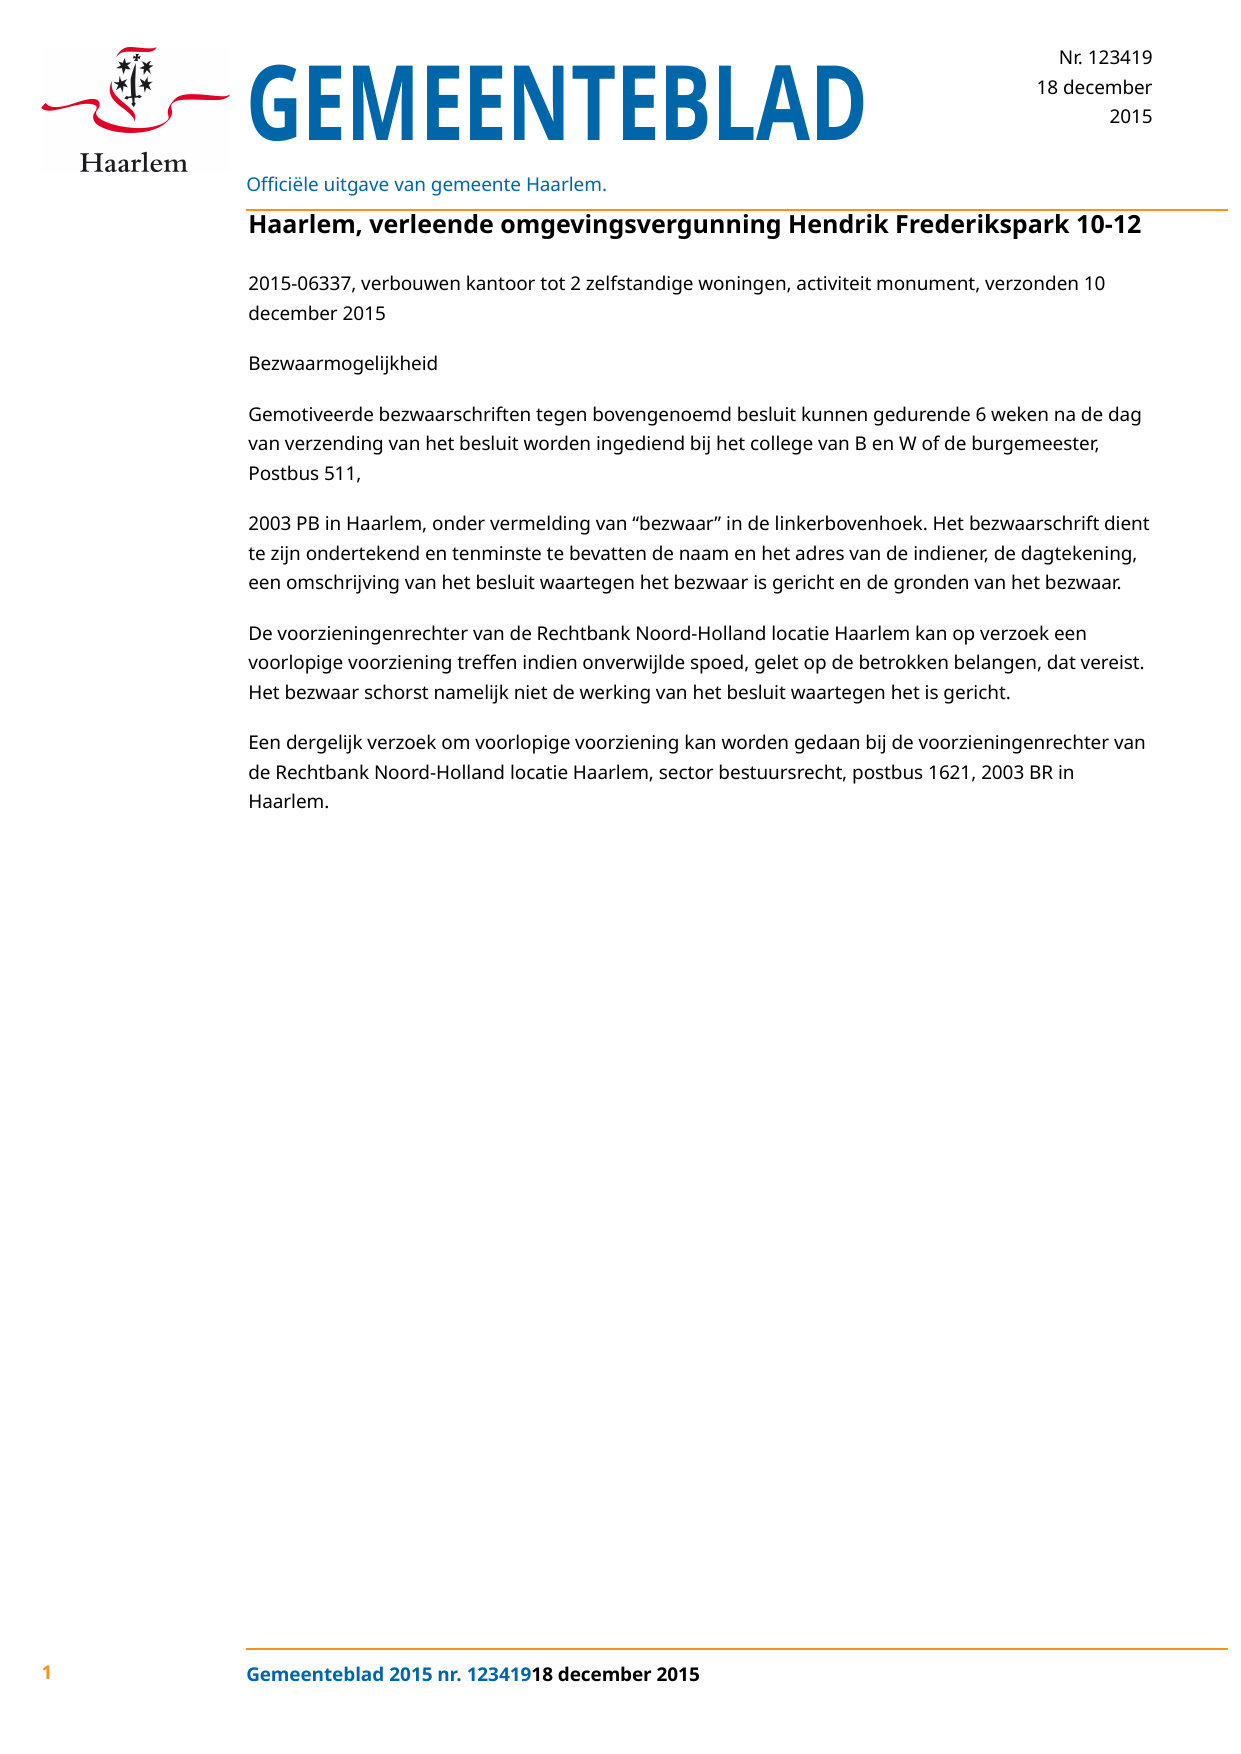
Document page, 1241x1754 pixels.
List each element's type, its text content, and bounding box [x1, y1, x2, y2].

picture [41, 47, 231, 172]
text De voorzieningenrechter van de Rechtbank Noord-Holland locatie Haarlem kan op verzoek een voorlopige voorziening treffen indien onverwijlde spoed, gelet op de betrokken belangen, dat vereist. Het bezwaar schorst namelijk niet de werking van het besluit waartegen het is gericht. [248, 620, 1152, 705]
text Een dergelijk verzoek om voorlopige voorziening kan worden gedaan bij de voorzieningenrechter van de Rechtbank Noord-Holland locatie Haarlem, sector bestuursrecht, postbus 1621, 2003 BR in Haarlem. [248, 729, 1152, 814]
text 2015-06337, verbouwen kantoor tot 2 zelfstandige woningen, activiteit monument, verzonden 10 december 2015 [248, 270, 1152, 326]
text Haarlem, verleende omgevingsvergunning Hendrik Frederikspark 10-12 [248, 211, 1152, 241]
text 2003 PB in Haarlem, onder vermelding van “bezwaar” in de linkerbovenhoek. Het bezwaarschrift dient te zijn ondertekend en tenminste te bevatten de naam en het adres van de indiener, de dagtekening, een omschrijving van het besluit waartegen het bezwaar is gericht en de gronden van het bezwaar. [248, 510, 1152, 595]
text Bezwaarmogelijkheid [248, 350, 1152, 376]
text Gemotiveerde bezwaarschriften tegen bovengenoemd besluit kunnen gedurende 6 weken na de dag van verzending van het besluit worden ingediend bij het college van B en W of de burgemeester, Postbus 511, [248, 401, 1152, 486]
